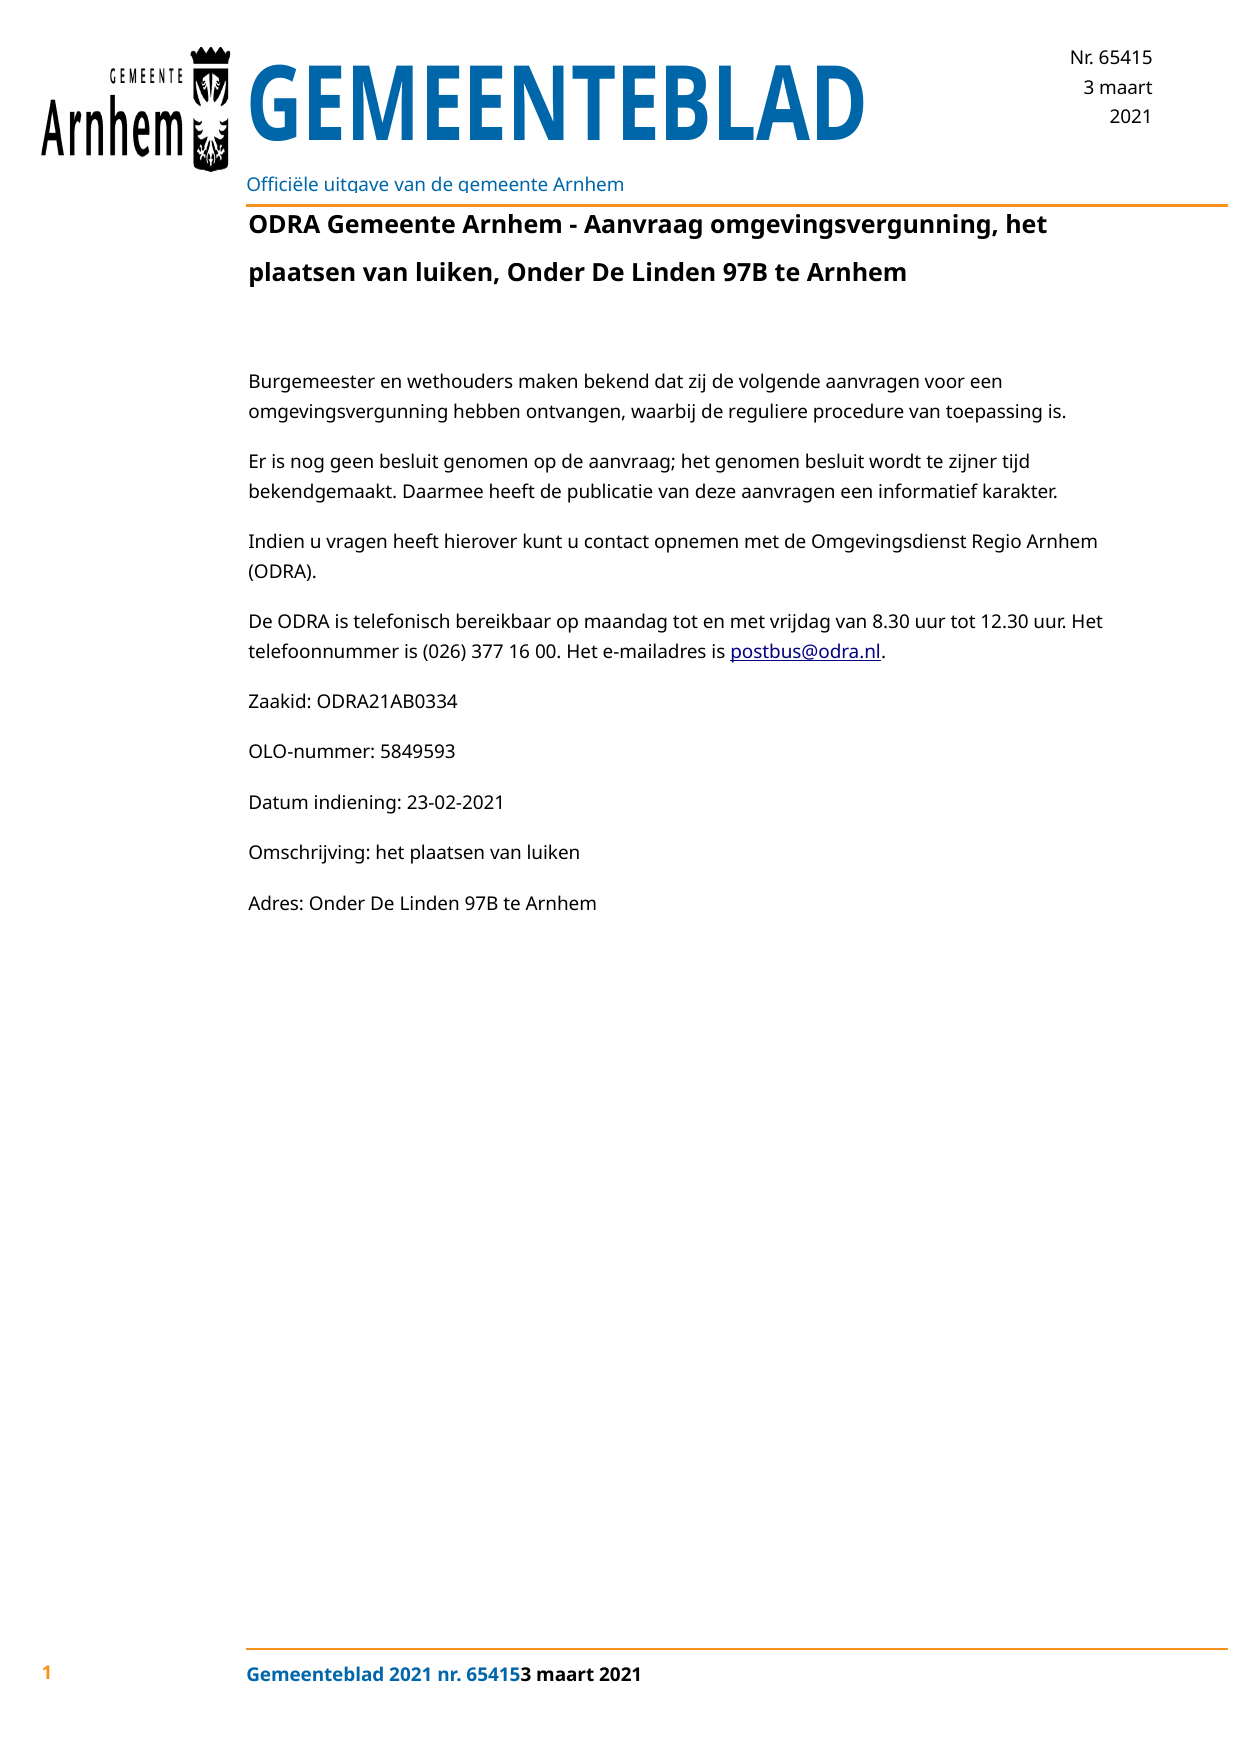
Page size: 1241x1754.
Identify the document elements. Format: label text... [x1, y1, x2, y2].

text Er is nog geen besluit genomen op de aanvraag; het genomen besluit wordt te zijner tijd bekendgemaakt. Daarmee heeft de publicatie van deze aanvragen een informatief karakter. [248, 448, 1152, 504]
text Burgemeester en wethouders maken bekend dat zij de volgende aanvragen voor een omgevingsvergunning hebben ontvangen, waarbij de reguliere procedure van toepassing is. [248, 368, 1152, 424]
text Datum indiening: 23-02-2021 [248, 789, 1152, 815]
text ODRA Gemeente Arnhem - Aanvraag omgevingsvergunning, het plaatsen van luiken, Onder De Linden 97B te Arnhem [248, 207, 1152, 288]
text Indien u vragen heeft hierover kunt u contact opnemen met de Omgevingsdienst Regio Arnhem (ODRA). [248, 528, 1152, 584]
text De ODRA is telefonisch bereikbaar op maandag tot en met vrijdag van 8.30 uur tot 12.30 uur. Het telefoonnummer is (026) 377 16 00. Het e-mailadres is postbus@odra.nl. [248, 608, 1152, 664]
text Zaakid: ODRA21AB0334 [248, 688, 1152, 714]
text Adres: Onder De Linden 97B te Arnhem [248, 890, 1152, 916]
text OLO-nummer: 5849593 [248, 739, 1152, 764]
text Omschrijving: het plaatsen van luiken [248, 839, 1152, 865]
picture [41, 47, 231, 172]
